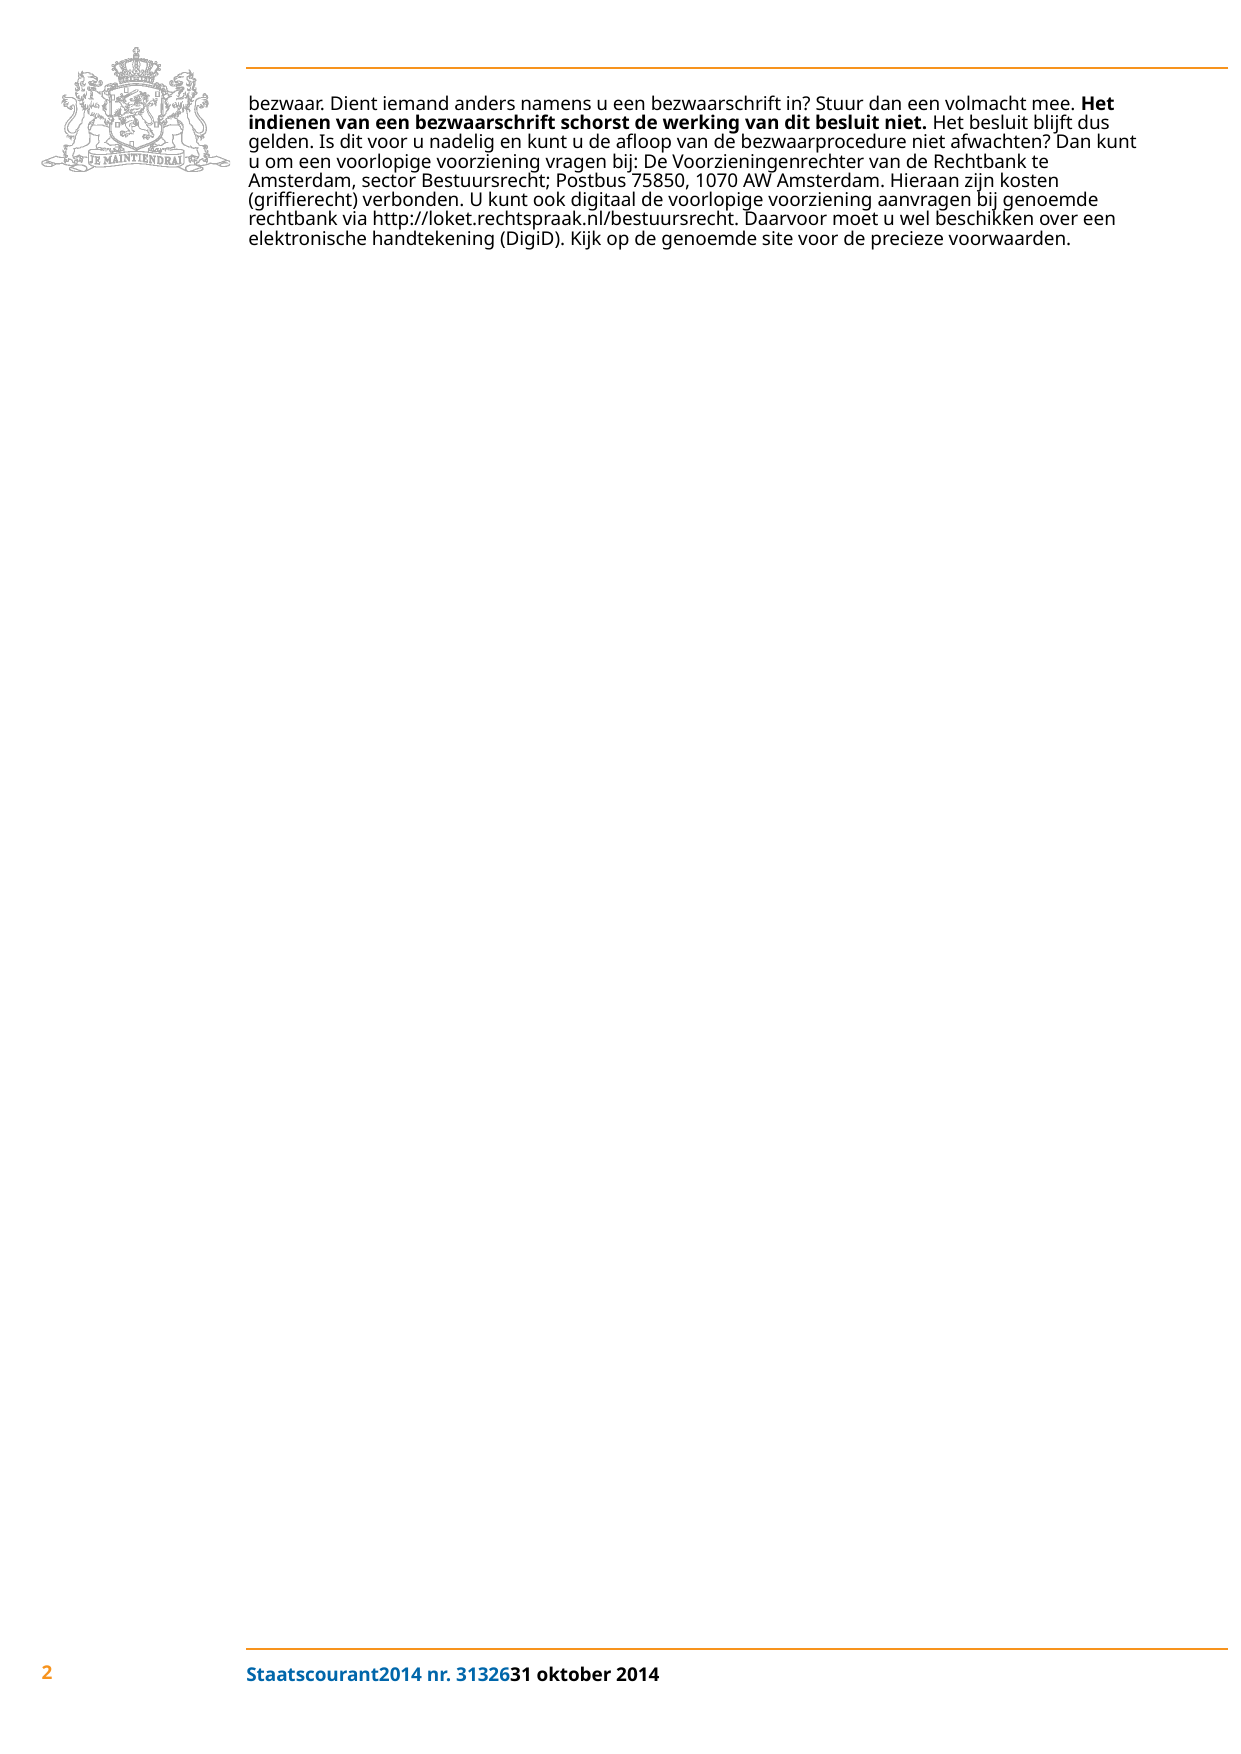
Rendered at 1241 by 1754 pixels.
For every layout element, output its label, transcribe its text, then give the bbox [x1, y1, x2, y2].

picture [41, 47, 231, 172]
text bezwaar. Dient iemand anders namens u een bezwaarschrift in? Stuur dan een volmacht mee. Het indienen van een bezwaarschrift schorst de werking van dit besluit niet. Het besluit blijft dus gelden. Is dit voor u nadelig en kunt u de afloop van de bezwaarprocedure niet afwachten? Dan kunt u om een voorlopige voorziening vragen bij: De Voorzieningenrechter van de Rechtbank te Amsterdam, sector Bestuursrecht; Postbus 75850, 1070 AW Amsterdam. Hieraan zijn kosten (griffierecht) verbonden. U kunt ook digitaal de voorlopige voorziening aanvragen bij genoemde rechtbank via http://loket.rechtspraak.nl/bestuursrecht. Daarvoor moet u wel beschikken over een elektronische handtekening (DigiD). Kijk op de genoemde site voor de precieze voorwaarden. [248, 95, 1152, 249]
